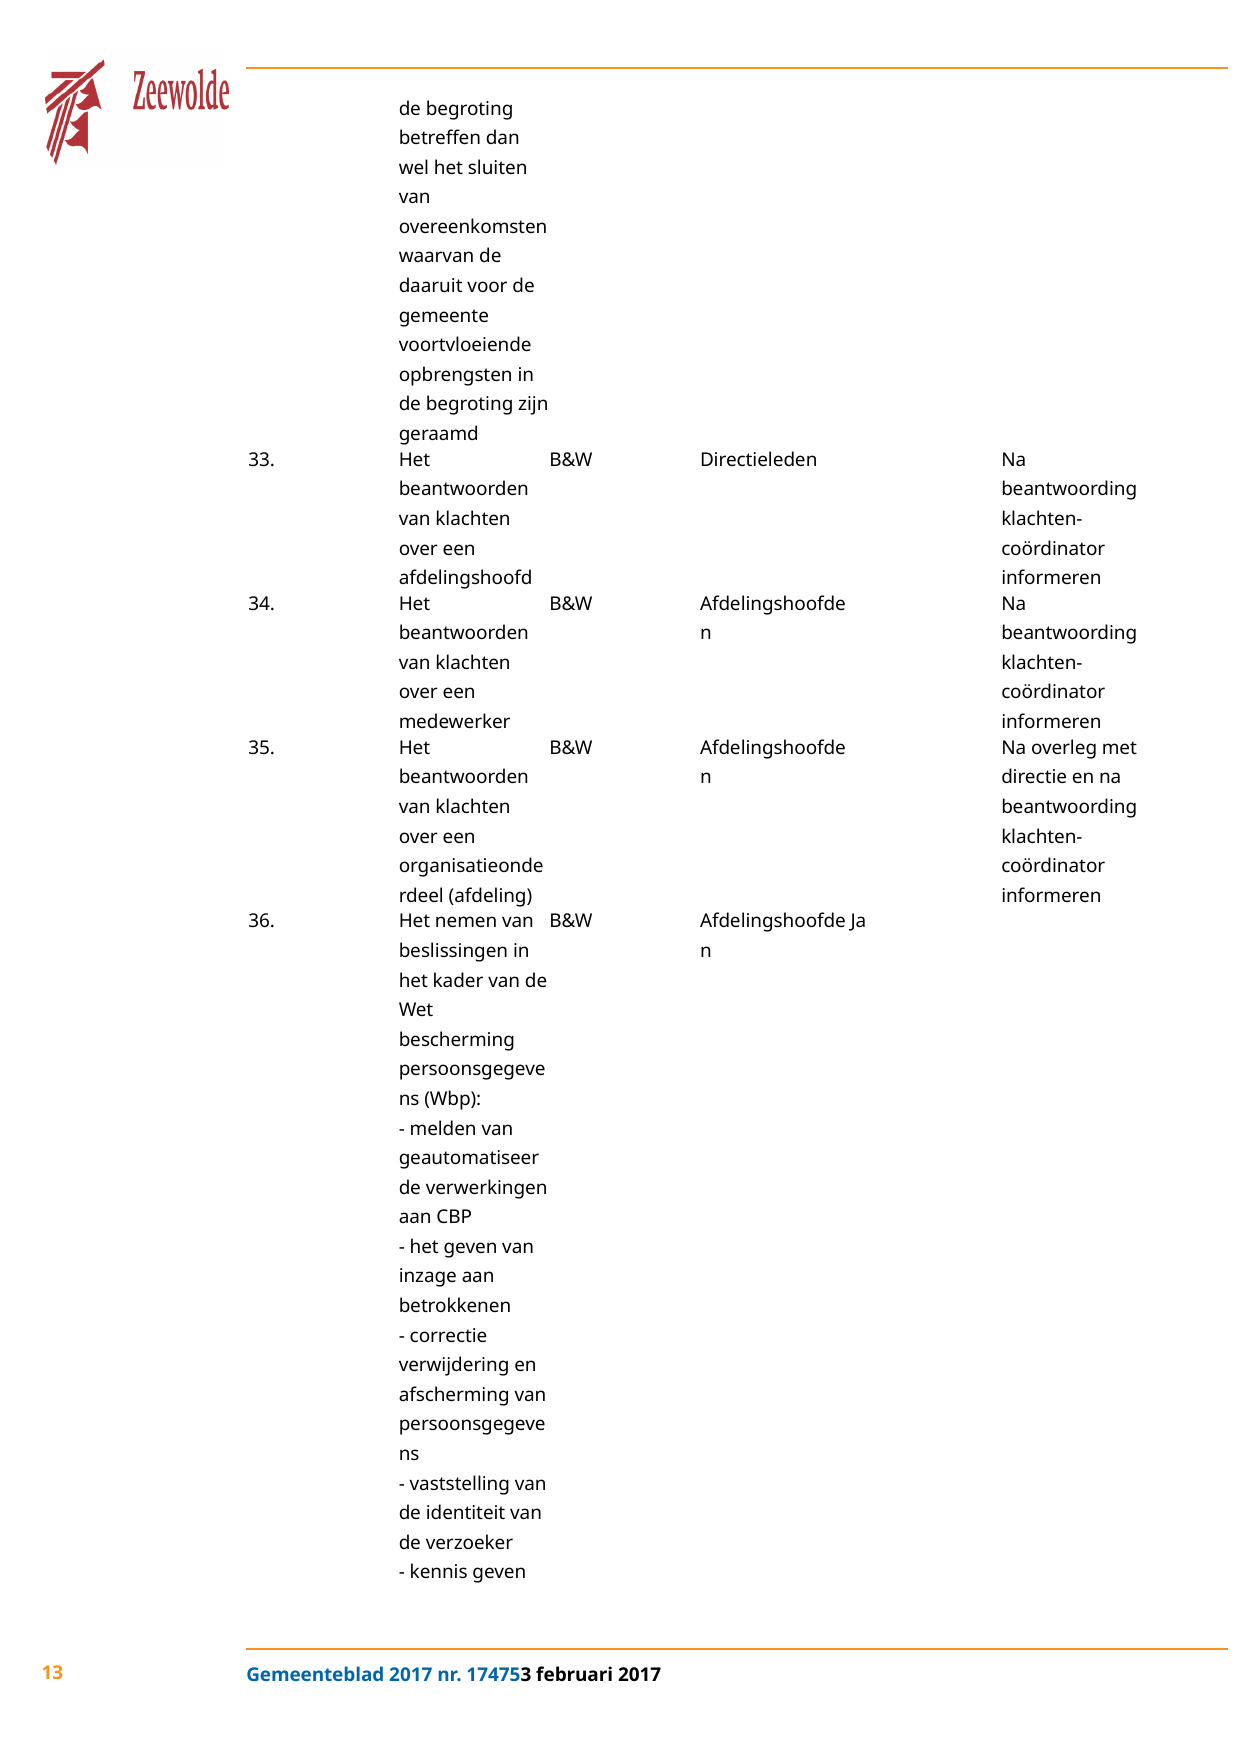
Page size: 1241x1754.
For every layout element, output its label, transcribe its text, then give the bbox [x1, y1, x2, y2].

table_cell [248, 590, 398, 734]
table_cell B&W [549, 446, 700, 590]
table_cell B&W [549, 590, 700, 734]
table_cell Het beantwoorden van klachten over een organisatieonderdeel (afdeling) [399, 734, 549, 908]
table_cell [700, 95, 850, 446]
table_cell Afdelingshoofden [700, 908, 850, 1584]
table_cell [248, 95, 398, 446]
table_cell [549, 95, 700, 446]
table_cell [850, 446, 1001, 590]
table_cell Na beantwoording klachten­coördinator informeren [1001, 590, 1152, 734]
table_cell Afdelingshoofden [700, 734, 850, 908]
table_cell [248, 446, 398, 590]
table_cell Na beantwoording klachten­coördinator informeren [1001, 446, 1152, 590]
table_cell Ja [850, 908, 1001, 1584]
table_cell de begroting betreffen dan wel het sluiten van overeenkomsten waarvan de daaruit voor de gemeente voortvloeiende opbrengsten in de begroting zijn geraamd [399, 95, 549, 446]
table_cell Het beantwoorden van klachten over een medewerker [399, 590, 549, 734]
table_cell Het beantwoorden van klachten over een afdelingshoofd [399, 446, 549, 590]
table_cell [1001, 95, 1152, 446]
table_cell [850, 95, 1001, 446]
picture [41, 47, 231, 172]
table_cell Afdelingshoofden [700, 590, 850, 734]
table_cell [850, 734, 1001, 908]
table_cell Na overleg met directie en na beantwoording klachten­coördinator informeren [1001, 734, 1152, 908]
table_cell [248, 734, 398, 908]
table_cell Directieleden [700, 446, 850, 590]
table_cell [248, 908, 398, 1584]
table_cell [1001, 908, 1152, 1584]
table_cell Het nemen van beslissingen in het kader van de Wet bescherming persoonsgegevens (Wbp): - melden van geautomatiseerde verwerkingen aan CBP - het geven van inzage aan betrokkenen - correctie verwijdering en afscherming van persoonsgegevens - vaststelling van de identiteit van de verzoeker - kennis geven [399, 908, 549, 1584]
table_cell [850, 590, 1001, 734]
table_cell B&W [549, 908, 700, 1584]
table_cell B&W [549, 734, 700, 908]
